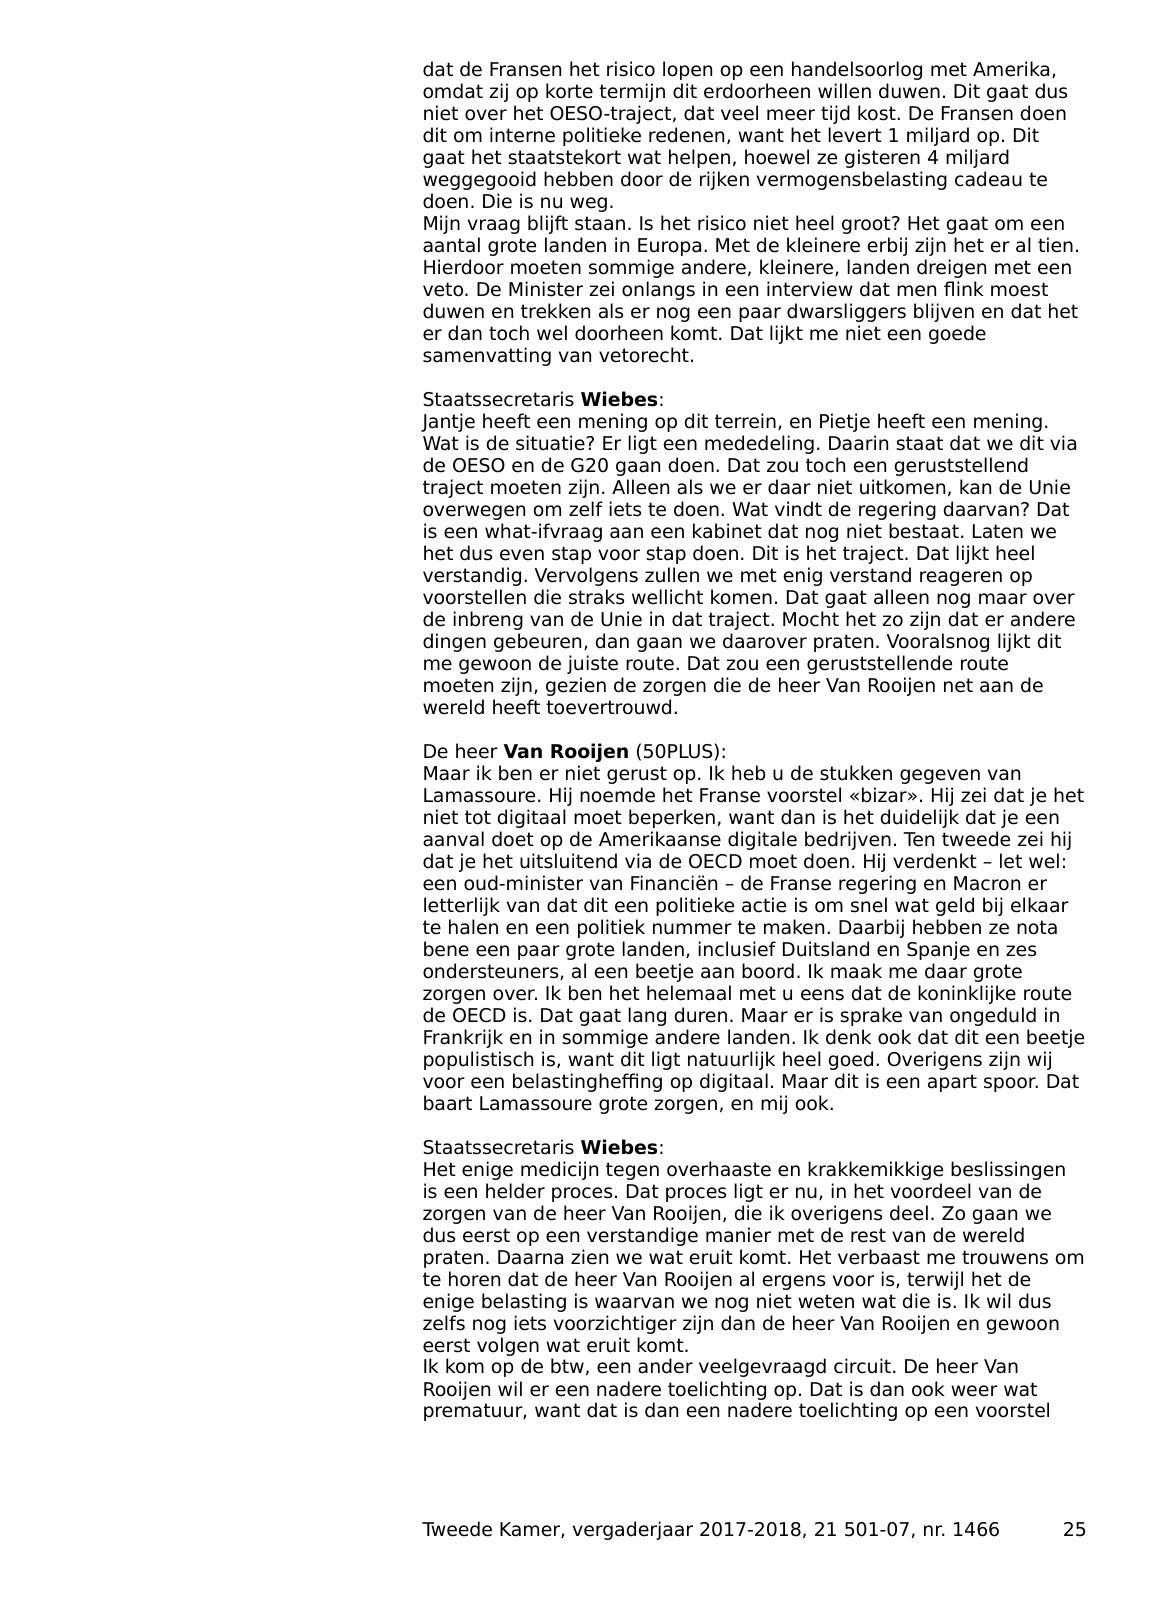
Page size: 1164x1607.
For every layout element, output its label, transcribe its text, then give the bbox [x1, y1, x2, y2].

text Het enige medicijn tegen overhaaste en krakkemikkige beslissingen is een helder proces. Dat proces ligt er nu, in het voordeel van de zorgen van de heer Van Rooijen, die ik overigens deel. Zo gaan we dus eerst op een verstandige manier met de rest van de wereld praten. Daarna zien we wat eruit komt. Het verbaast me trouwens om te horen dat de heer Van Rooijen al ergens voor is, terwijl het de enige belasting is waarvan we nog niet weten wat die is. Ik wil dus zelfs nog iets voorzichtiger zijn dan de heer Van Rooijen en gewoon eerst volgen wat eruit komt. [422, 1159, 1087, 1356]
text Jantje heeft een mening op dit terrein, en Pietje heeft een mening. Wat is de situatie? Er ligt een mededeling. Daarin staat dat we dit via de OESO en de G20 gaan doen. Dat zou toch een geruststellend traject moeten zijn. Alleen als we er daar niet uitkomen, kan de Unie overwegen om zelf iets te doen. Wat vindt de regering daarvan? Dat is een what-ifvraag aan een kabinet dat nog niet bestaat. Laten we het dus even stap voor stap doen. Dit is het traject. Dat lijkt heel verstandig. Vervolgens zullen we met enig verstand reageren op voorstellen die straks wellicht komen. Dat gaat alleen nog maar over de inbreng van de Unie in dat traject. Mocht het zo zijn dat er andere dingen gebeuren, dan gaan we daarover praten. Vooralsnog lijkt dit me gewoon de juiste route. Dat zou een geruststellende route moeten zijn, gezien de zorgen die de heer Van Rooijen net aan de wereld heeft toevertrouwd. [422, 411, 1087, 719]
text De heer Van Rooijen (50PLUS): [422, 741, 1087, 763]
text Maar ik ben er niet gerust op. Ik heb u de stukken gegeven van Lamassoure. Hij noemde het Franse voorstel «bizar». Hij zei dat je het niet tot digitaal moet beperken, want dan is het duidelijk dat je een aanval doet op de Amerikaanse digitale bedrijven. Ten tweede zei hij dat je het uitsluitend via de OECD moet doen. Hij verdenkt – let wel: een oud-minister van Financiën – de Franse regering en Macron er letterlijk van dat dit een politieke actie is om snel wat geld bij elkaar te halen en een politiek nummer te maken. Daarbij hebben ze nota bene een paar grote landen, inclusief Duitsland en Spanje en zes ondersteuners, al een beetje aan boord. Ik maak me daar grote zorgen over. Ik ben het helemaal met u eens dat de koninklijke route de OECD is. Dat gaat lang duren. Maar er is sprake van ongeduld in Frankrijk en in sommige andere landen. Ik denk ook dat dit een beetje populistisch is, want dit ligt natuurlijk heel goed. Overigens zijn wij voor een belastingheffing op digitaal. Maar dit is een apart spoor. Dat baart Lamassoure grote zorgen, en mij ook. [422, 763, 1087, 1114]
text Staatssecretaris Wiebes: [422, 389, 1087, 411]
text Staatssecretaris Wiebes: [422, 1137, 1087, 1159]
text dat de Fransen het risico lopen op een handelsoorlog met Amerika, omdat zij op korte termijn dit erdoorheen willen duwen. Dit gaat dus niet over het OESO-traject, dat veel meer tijd kost. De Fransen doen dit om interne politieke redenen, want het levert 1 miljard op. Dit gaat het staatstekort wat helpen, hoewel ze gisteren 4 miljard weggegooid hebben door de rijken vermogensbelasting cadeau te doen. Die is nu weg. [422, 59, 1087, 213]
text Mijn vraag blijft staan. Is het risico niet heel groot? Het gaat om een aantal grote landen in Europa. Met de kleinere erbij zijn het er al tien. Hierdoor moeten sommige andere, kleinere, landen dreigen met een veto. De Minister zei onlangs in een interview dat men flink moest duwen en trekken als er nog een paar dwarsliggers blijven en dat het er dan toch wel doorheen komt. Dat lijkt me niet een goede samenvatting van vetorecht. [422, 213, 1087, 367]
text Ik kom op de btw, een ander veelgevraagd circuit. De heer Van Rooijen wil er een nadere toelichting op. Dat is dan ook weer wat prematuur, want dat is dan een nadere toelichting op een voorstel [422, 1356, 1087, 1422]
